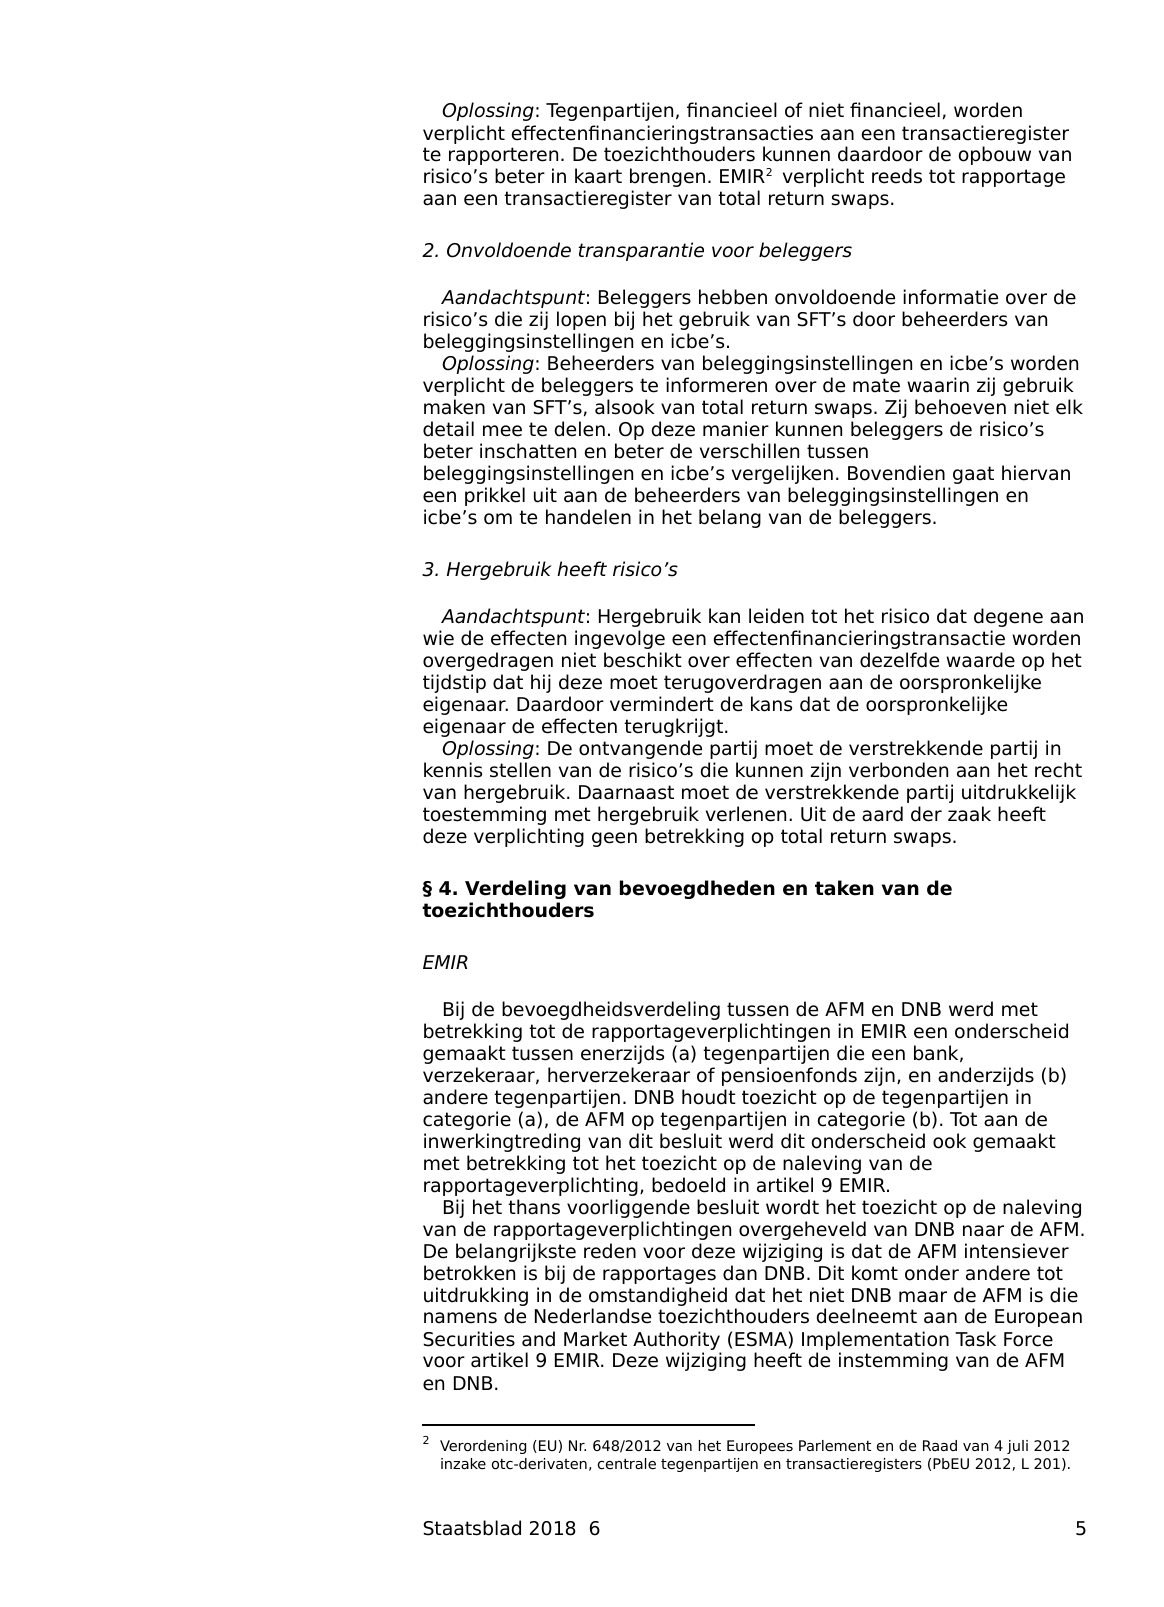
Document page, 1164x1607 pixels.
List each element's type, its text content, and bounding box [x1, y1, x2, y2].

text Oplossing: Tegenpartijen, financieel of niet financieel, worden verplicht effectenfinancieringstransacties aan een transactieregister te rapporteren. De toezichthouders kunnen daardoor de opbouw van risico’s beter in kaart brengen. EMIR verplicht reeds tot rapportage aan een transactieregister van total return swaps. [422, 100, 1087, 210]
text Aandachtspunt: Hergebruik kan leiden tot het risico dat degene aan wie de effecten ingevolge een effectenfinancieringstransactie worden overgedragen niet beschikt over effecten van dezelfde waarde op het tijdstip dat hij deze moet terugoverdragen aan de oorspronkelijke eigenaar. Daardoor vermindert de kans dat de oorspronkelijke eigenaar de effecten terugkrijgt. [422, 606, 1087, 738]
text Bij de bevoegdheidsverdeling tussen de AFM en DNB werd met betrekking tot de rapportageverplichtingen in EMIR een onderscheid gemaakt tussen enerzijds (a) tegenpartijen die een bank, verzekeraar, herverzekeraar of pensioenfonds zijn, en anderzijds (b) andere tegenpartijen. DNB houdt toezicht op de tegenpartijen in categorie (a), de AFM op tegenpartijen in categorie (b). Tot aan de inwerkingtreding van dit besluit werd dit onderscheid ook gemaakt met betrekking tot het toezicht op de naleving van de rapportageverplichting, bedoeld in artikel 9 EMIR. [422, 999, 1087, 1197]
text Oplossing: Beheerders van beleggingsinstellingen en icbe’s worden verplicht de beleggers te informeren over de mate waarin zij gebruik maken van SFT’s, alsook van total return swaps. Zij behoeven niet elk detail mee te delen. Op deze manier kunnen beleggers de risico’s beter inschatten en beter de verschillen tussen beleggingsinstellingen en icbe’s vergelijken. Bovendien gaat hiervan een prikkel uit aan de beheerders van beleggingsinstellingen en icbe’s om te handelen in het belang van de beleggers. [422, 353, 1087, 529]
text Verordening (EU) Nr. 648/2012 van het Europees Parlement en de Raad van 4 juli 2012 inzake otc-derivaten, centrale tegenpartijen en transactieregisters (PbEU 2012, L 201). [422, 1434, 1087, 1473]
subtitle 3. Hergebruik heeft risico’s [422, 559, 1087, 581]
text Aandachtspunt: Beleggers hebben onvoldoende informatie over de risico’s die zij lopen bij het gebruik van SFT’s door beheerders van beleggingsinstellingen en icbe’s. [422, 287, 1087, 353]
subtitle § 4. Verdeling van bevoegdheden en taken van de toezichthouders [422, 878, 1087, 922]
subtitle 2. Onvoldoende transparantie voor beleggers [422, 240, 1087, 262]
subtitle EMIR [422, 952, 1087, 974]
text Oplossing: De ontvangende partij moet de verstrekkende partij in kennis stellen van de risico’s die kunnen zijn verbonden aan het recht van hergebruik. Daarnaast moet de verstrekkende partij uitdrukkelijk toestemming met hergebruik verlenen. Uit de aard der zaak heeft deze verplichting geen betrekking op total return swaps. [422, 738, 1087, 848]
text Bij het thans voorliggende besluit wordt het toezicht op de naleving van de rapportageverplichtingen overgeheveld van DNB naar de AFM. De belangrijkste reden voor deze wijziging is dat de AFM intensiever betrokken is bij de rapportages dan DNB. Dit komt onder andere tot uitdrukking in de omstandigheid dat het niet DNB maar de AFM is die namens de Nederlandse toezichthouders deelneemt aan de European Securities and Market Authority (ESMA) Implementation Task Force voor artikel 9 EMIR. Deze wijziging heeft de instemming van de AFM en DNB. [422, 1197, 1087, 1394]
